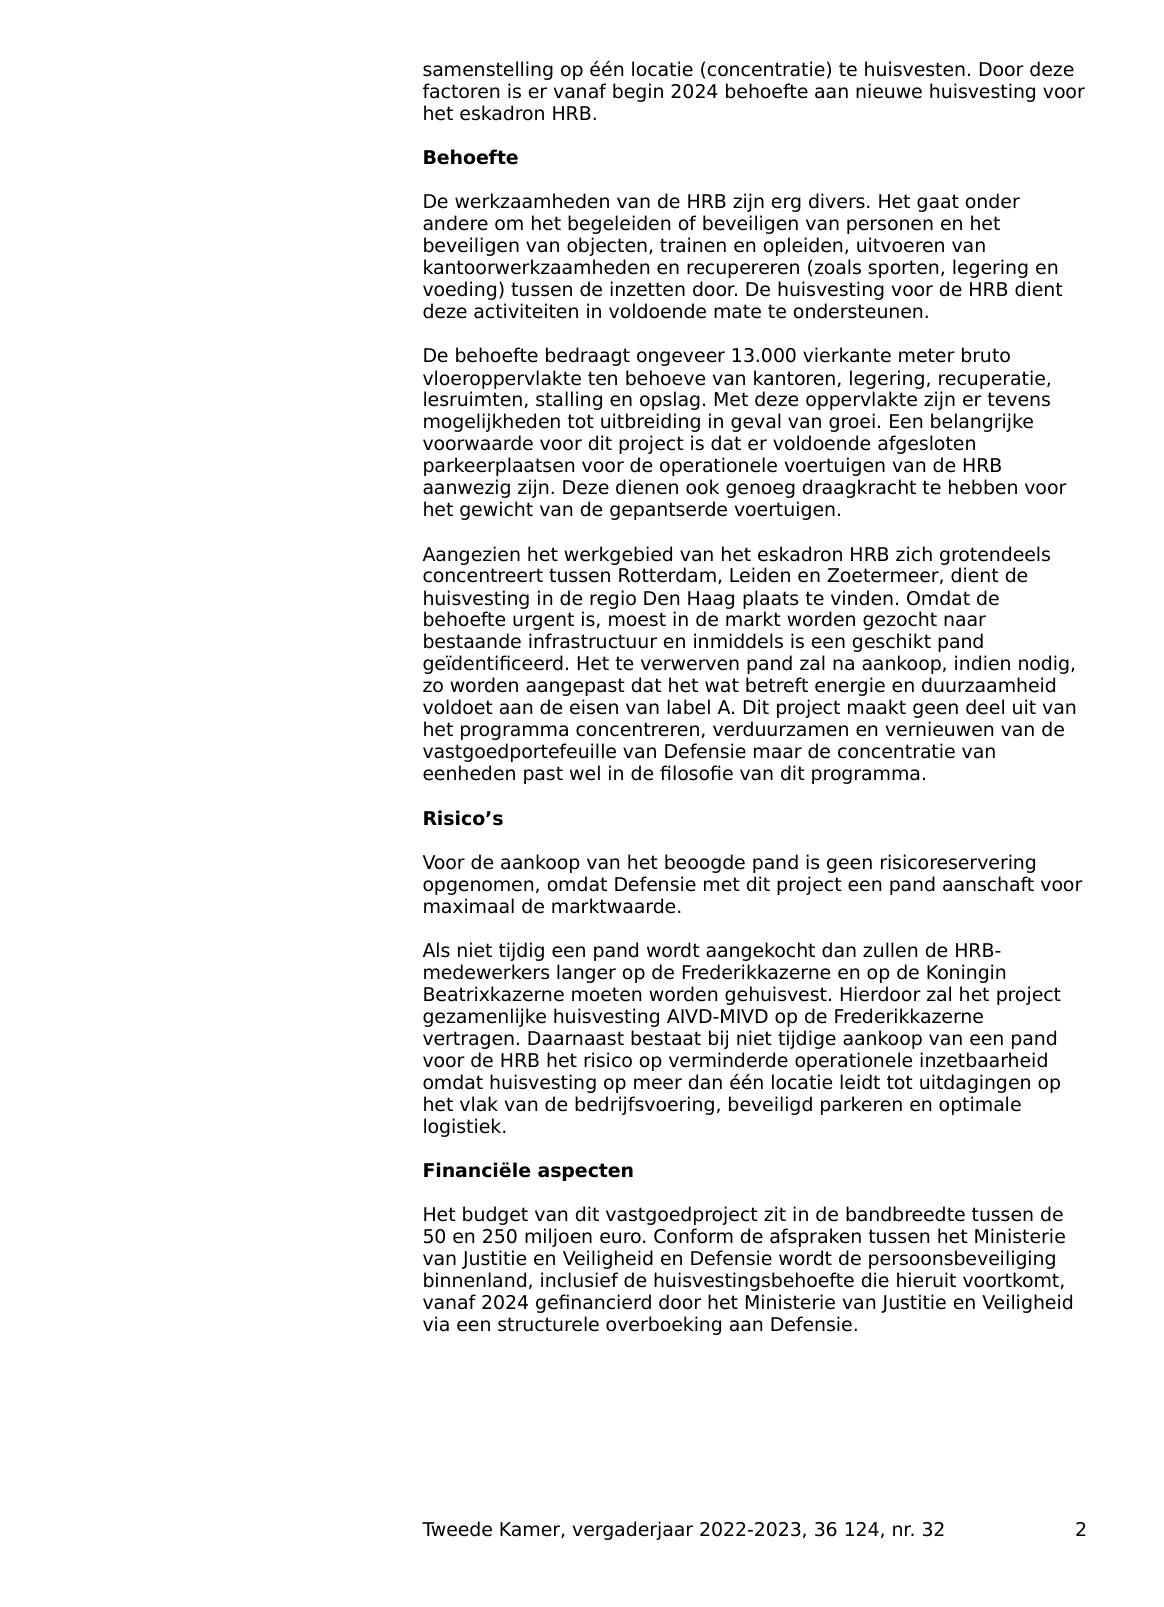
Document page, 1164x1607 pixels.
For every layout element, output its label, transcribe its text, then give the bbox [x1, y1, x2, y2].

text De behoefte bedraagt ongeveer 13.000 vierkante meter bruto vloeroppervlakte ten behoeve van kantoren, legering, recuperatie, lesruimten, stalling en opslag. Met deze oppervlakte zijn er tevens mogelijkheden tot uitbreiding in geval van groei. Een belangrijke voorwaarde voor dit project is dat er voldoende afgesloten parkeerplaatsen voor de operationele voertuigen van de HRB aanwezig zijn. Deze dienen ook genoeg draagkracht te hebben voor het gewicht van de gepantserde voertuigen. [422, 345, 1087, 521]
text Als niet tijdig een pand wordt aangekocht dan zullen de HRB-medewerkers langer op de Frederikkazerne en op de Koningin Beatrixkazerne moeten worden gehuisvest. Hierdoor zal het project gezamenlijke huisvesting AIVD-MIVD op de Frederikkazerne vertragen. Daarnaast bestaat bij niet tijdige aankoop van een pand voor de HRB het risico op verminderde operationele inzetbaarheid omdat huisvesting op meer dan één locatie leidt tot uitdagingen op het vlak van de bedrijfsvoering, beveiligd parkeren en optimale logistiek. [422, 940, 1087, 1137]
subtitle Financiële aspecten [422, 1160, 1087, 1182]
text De werkzaamheden van de HRB zijn erg divers. Het gaat onder andere om het begeleiden of beveiligen van personen en het beveiligen van objecten, trainen en opleiden, uitvoeren van kantoorwerkzaamheden en recupereren (zoals sporten, legering en voeding) tussen de inzetten door. De huisvesting voor de HRB dient deze activiteiten in voldoende mate te ondersteunen. [422, 191, 1087, 323]
text Het budget van dit vastgoedproject zit in de bandbreedte tussen de 50 en 250 miljoen euro. Conform de afspraken tussen het Ministerie van Justitie en Veiligheid en Defensie wordt de persoonsbeveiliging binnenland, inclusief de huisvestingsbehoefte die hieruit voortkomt, vanaf 2024 gefinancierd door het Ministerie van Justitie en Veiligheid via een structurele overboeking aan Defensie. [422, 1204, 1087, 1336]
subtitle Behoefte [422, 147, 1087, 169]
text Aangezien het werkgebied van het eskadron HRB zich grotendeels concentreert tussen Rotterdam, Leiden en Zoetermeer, dient de huisvesting in de regio Den Haag plaats te vinden. Omdat de behoefte urgent is, moest in de markt worden gezocht naar bestaande infrastructuur en inmiddels is een geschikt pand geïdentificeerd. Het te verwerven pand zal na aankoop, indien nodig, zo worden aangepast dat het wat betreft energie en duurzaamheid voldoet aan de eisen van label A. Dit project maakt geen deel uit van het programma concentreren, verduurzamen en vernieuwen van de vastgoedportefeuille van Defensie maar de concentratie van eenheden past wel in de filosofie van dit programma. [422, 543, 1087, 785]
subtitle Risico’s [422, 807, 1087, 829]
text samenstelling op één locatie (concentratie) te huisvesten. Door deze factoren is er vanaf begin 2024 behoefte aan nieuwe huisvesting voor het eskadron HRB. [422, 59, 1087, 125]
text Voor de aankoop van het beoogde pand is geen risicoreservering opgenomen, omdat Defensie met dit project een pand aanschaft voor maximaal de marktwaarde. [422, 852, 1087, 917]
